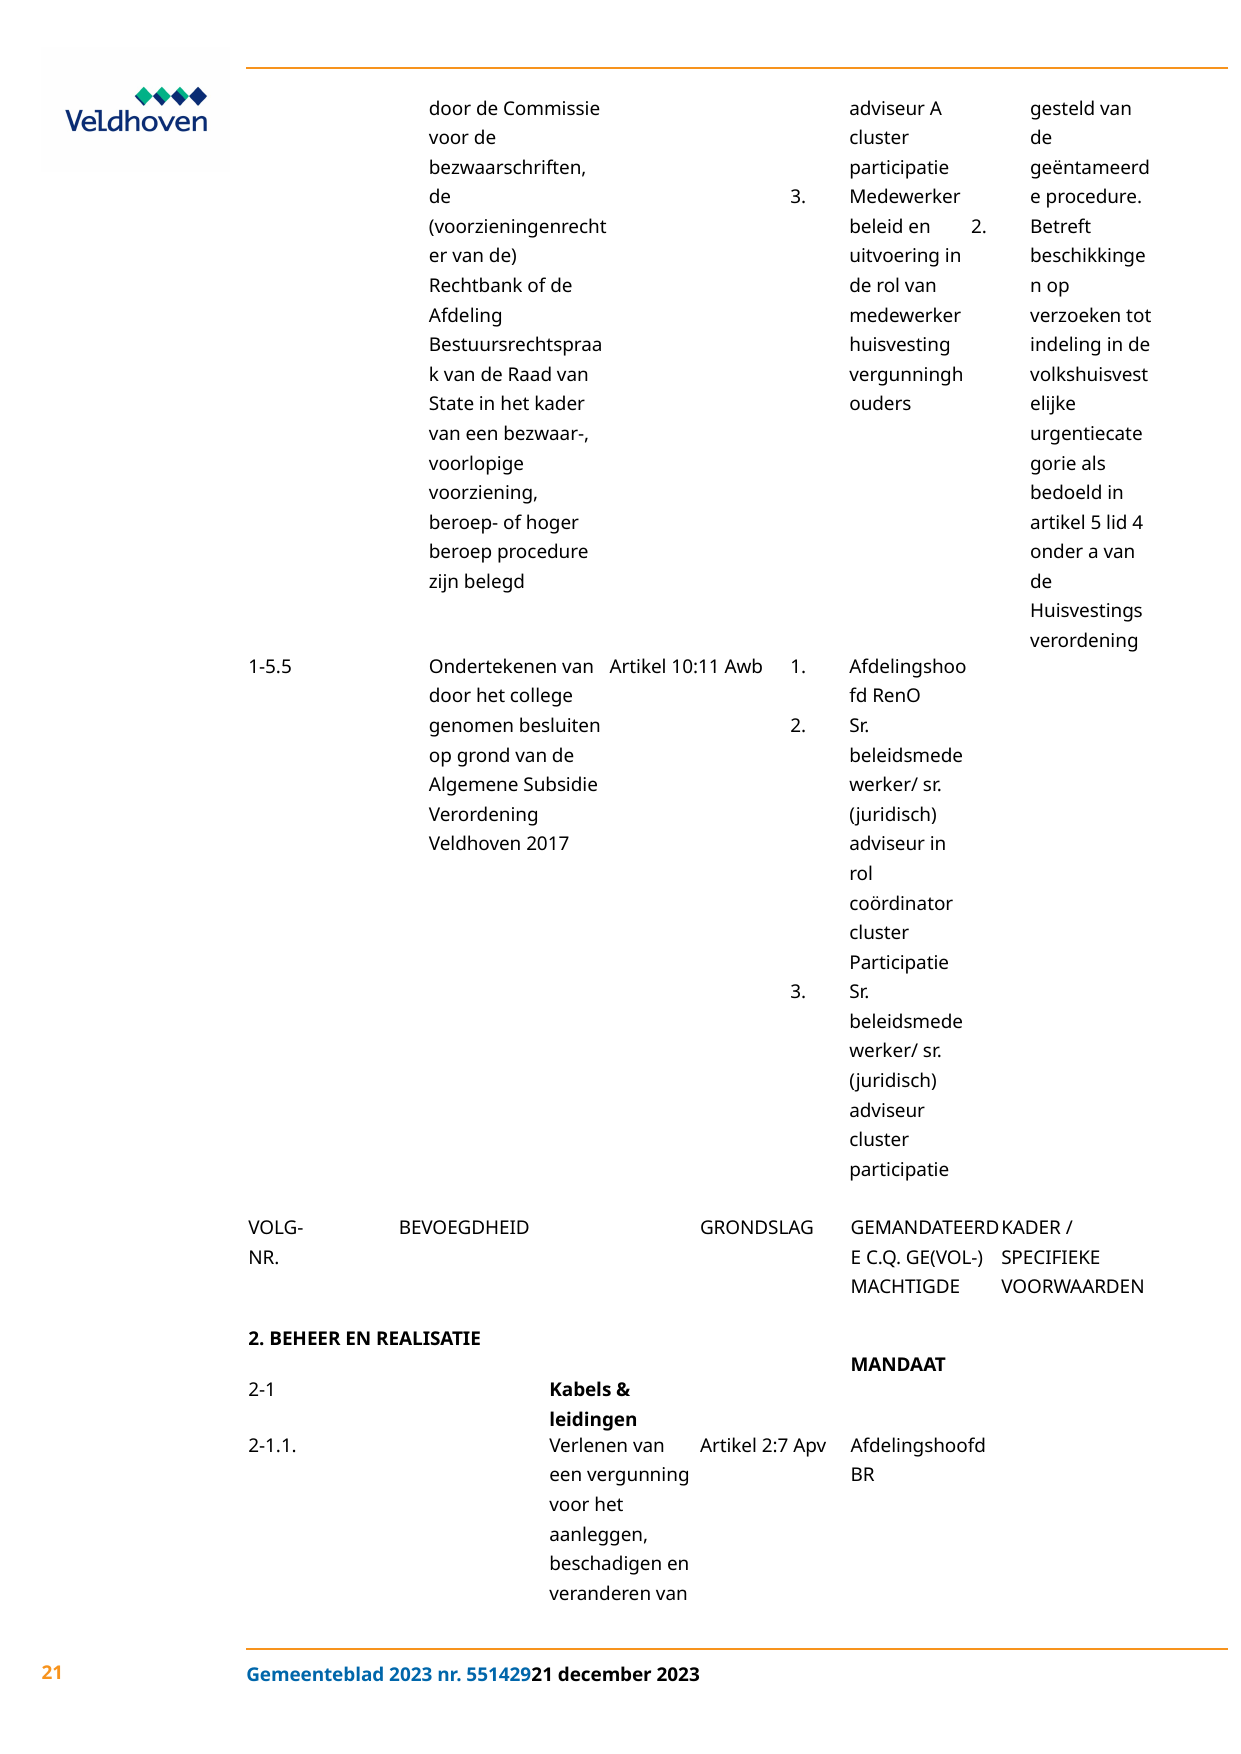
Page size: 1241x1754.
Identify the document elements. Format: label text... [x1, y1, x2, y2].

table_header VOLG- NR. [248, 1215, 398, 1299]
table_header GEMANDATEERDE C.Q. GE(VOL-) MACHTIGDE [850, 1215, 1001, 1299]
table_cell Afdelingshoofd RenO Sr. beleidsmedewerker/ sr. (juridisch) adviseur in rol coördinator cluster Participatie Sr. beleidsmedewerker/ sr. (juridisch) adviseur cluster participatie [790, 653, 971, 1182]
table_cell Artikel 2:7 Apv [700, 1432, 850, 1606]
table_cell Afdelingshoofd BR [850, 1432, 1001, 1606]
table_header KADER / SPECIFIEKE VOORWAARDEN [1001, 1215, 1152, 1299]
table_cell Verlenen van een vergunning voor het aanleggen, beschadigen en veranderen van [549, 1432, 700, 1606]
table_cell Kabels & leidingen [549, 1377, 700, 1432]
table_cell Artikel 10:11 Awb [609, 653, 790, 1182]
table_cell 1-5.5 [248, 653, 429, 1182]
table_cell Ondertekenen van door het college genomen besluiten op grond van de Algemene Subsidie Verordening Veldhoven 2017 [429, 653, 609, 1182]
table_cell [248, 1351, 850, 1377]
table_cell [1001, 1351, 1152, 1377]
table_cell [248, 1300, 1152, 1325]
table_cell [971, 653, 1152, 1182]
table_cell door de Commissie voor de bezwaarschriften, de (voorzieningenrechter van de) Rechtbank of de Afdeling Bestuursrechtspraak van de Raad van State in het kader van een bezwaar-, voorlopige voorziening, beroep- of hoger beroep procedure zijn belegd [429, 95, 609, 653]
table_cell gesteld van de geëntameerde procedure. Betreft beschikkingen op verzoeken tot indeling in de volkshuisvestelijke urgentiecategorie als bedoeld in artikel 5 lid 4 onder a van de Huisvestingsverordening [971, 95, 1152, 653]
table_cell [1001, 1432, 1152, 1606]
table_header BEVOEGDHEID [399, 1215, 700, 1299]
table_cell 2. BEHEER EN REALISATIE [248, 1325, 1152, 1351]
table_header GRONDSLAG [700, 1215, 850, 1299]
table_cell [248, 95, 429, 653]
table_cell 2-1 [248, 1377, 549, 1432]
table_cell adviseur A cluster participatie Medewerker beleid en uitvoering in de rol van medewerker huisvesting vergunninghouders [790, 95, 971, 653]
table_cell MANDAAT [850, 1351, 1001, 1377]
table_cell [609, 95, 790, 653]
table_cell 2-1.1. [248, 1432, 549, 1606]
table_cell [700, 1377, 1152, 1432]
picture [41, 47, 231, 172]
